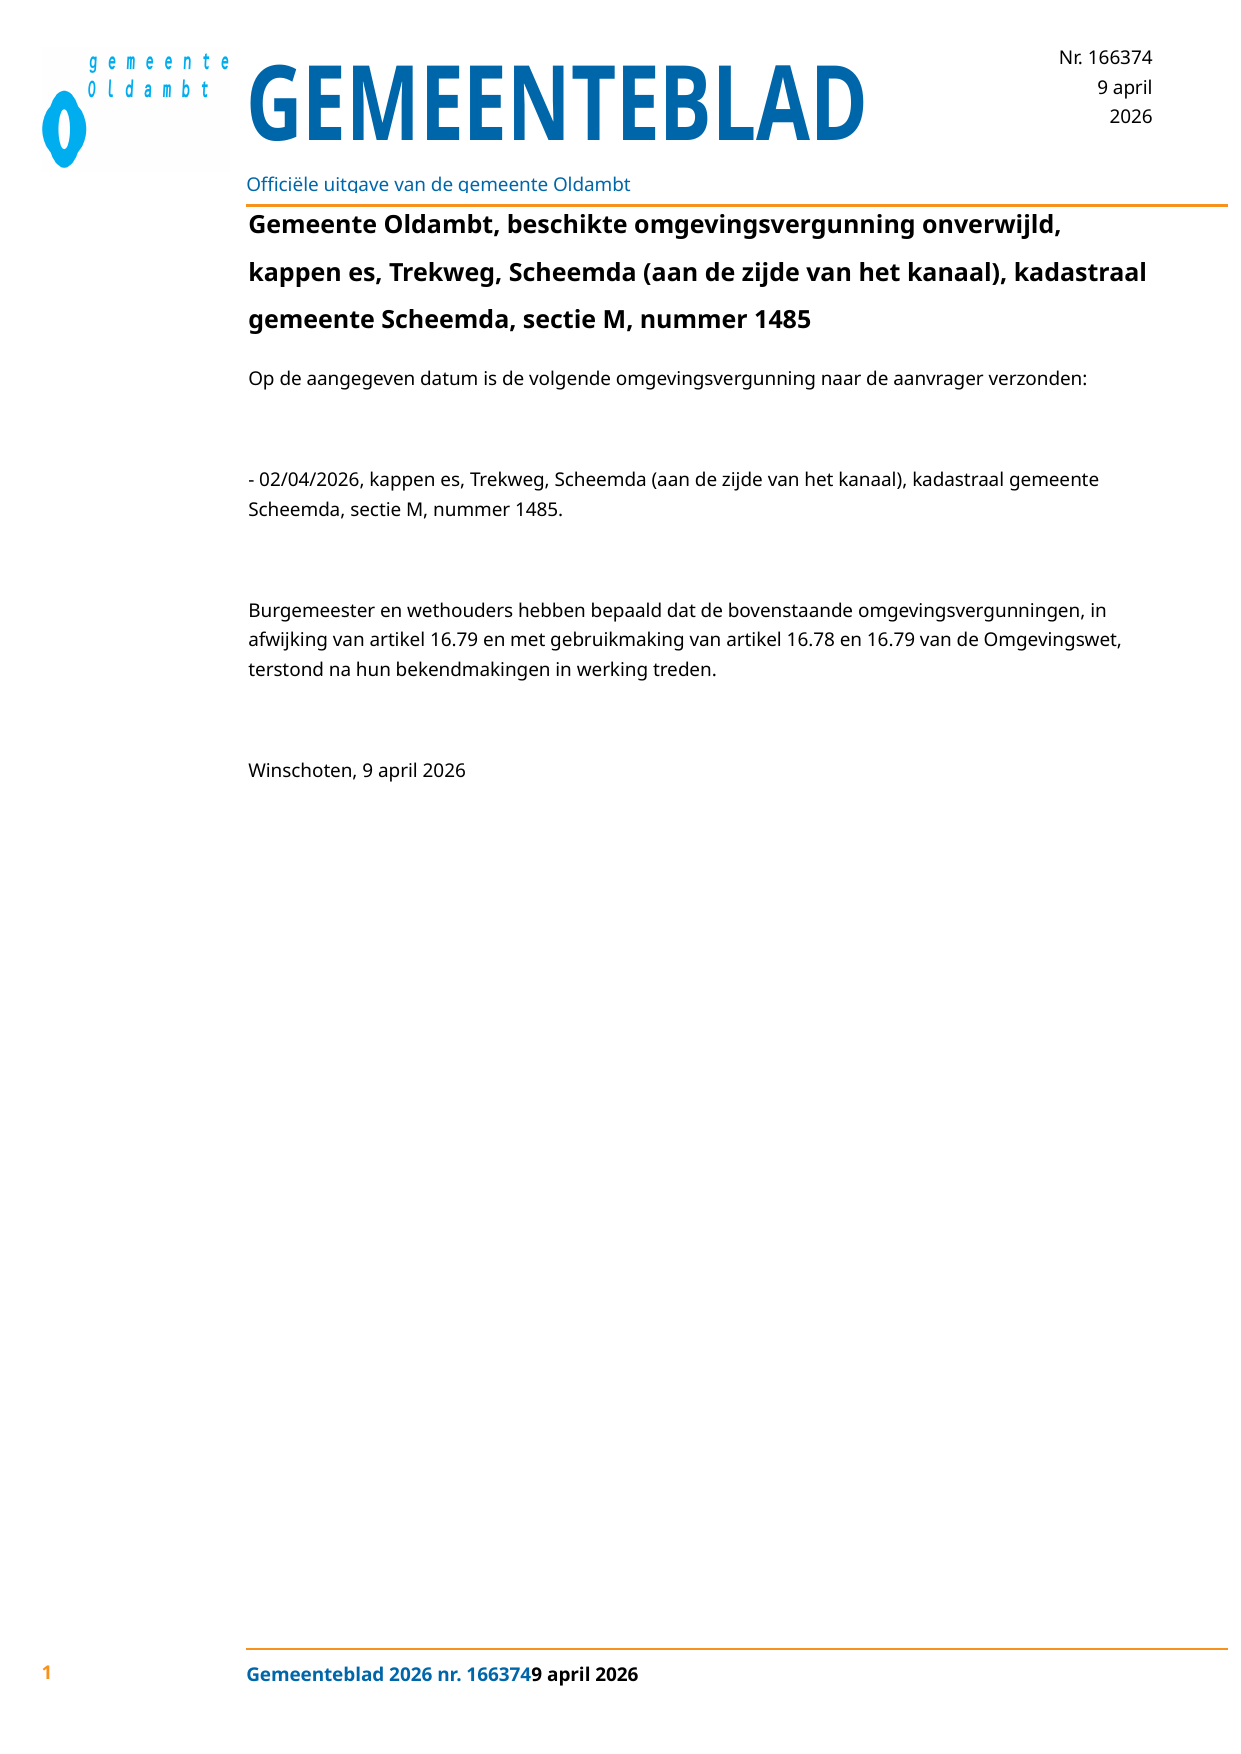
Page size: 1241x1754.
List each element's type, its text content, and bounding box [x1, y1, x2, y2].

text Gemeente Oldambt, beschikte omgevingsvergunning onverwijld, kappen es, Trekweg, Scheemda (aan de zijde van het kanaal), kadastraal gemeente Scheemda, sectie M, nummer 1485 [248, 207, 1152, 336]
text - 02/04/2026, kappen es, Trekweg, Scheemda (aan de zijde van het kanaal), kadastraal gemeente Scheemda, sectie M, nummer 1485. [248, 466, 1152, 522]
text Burgemeester en wethouders hebben bepaald dat de bovenstaande omgevingsvergunningen, in afwijking van artikel 16.79 en met gebruikmaking van artikel 16.78 en 16.79 van de Omgevingswet, terstond na hun bekendmakingen in werking treden. [248, 597, 1152, 682]
picture [41, 47, 231, 172]
text Op de aangegeven datum is de volgende omgevingsvergunning naar de aanvrager verzonden: [248, 366, 1152, 391]
text Winschoten, 9 april 2026 [248, 757, 1152, 782]
